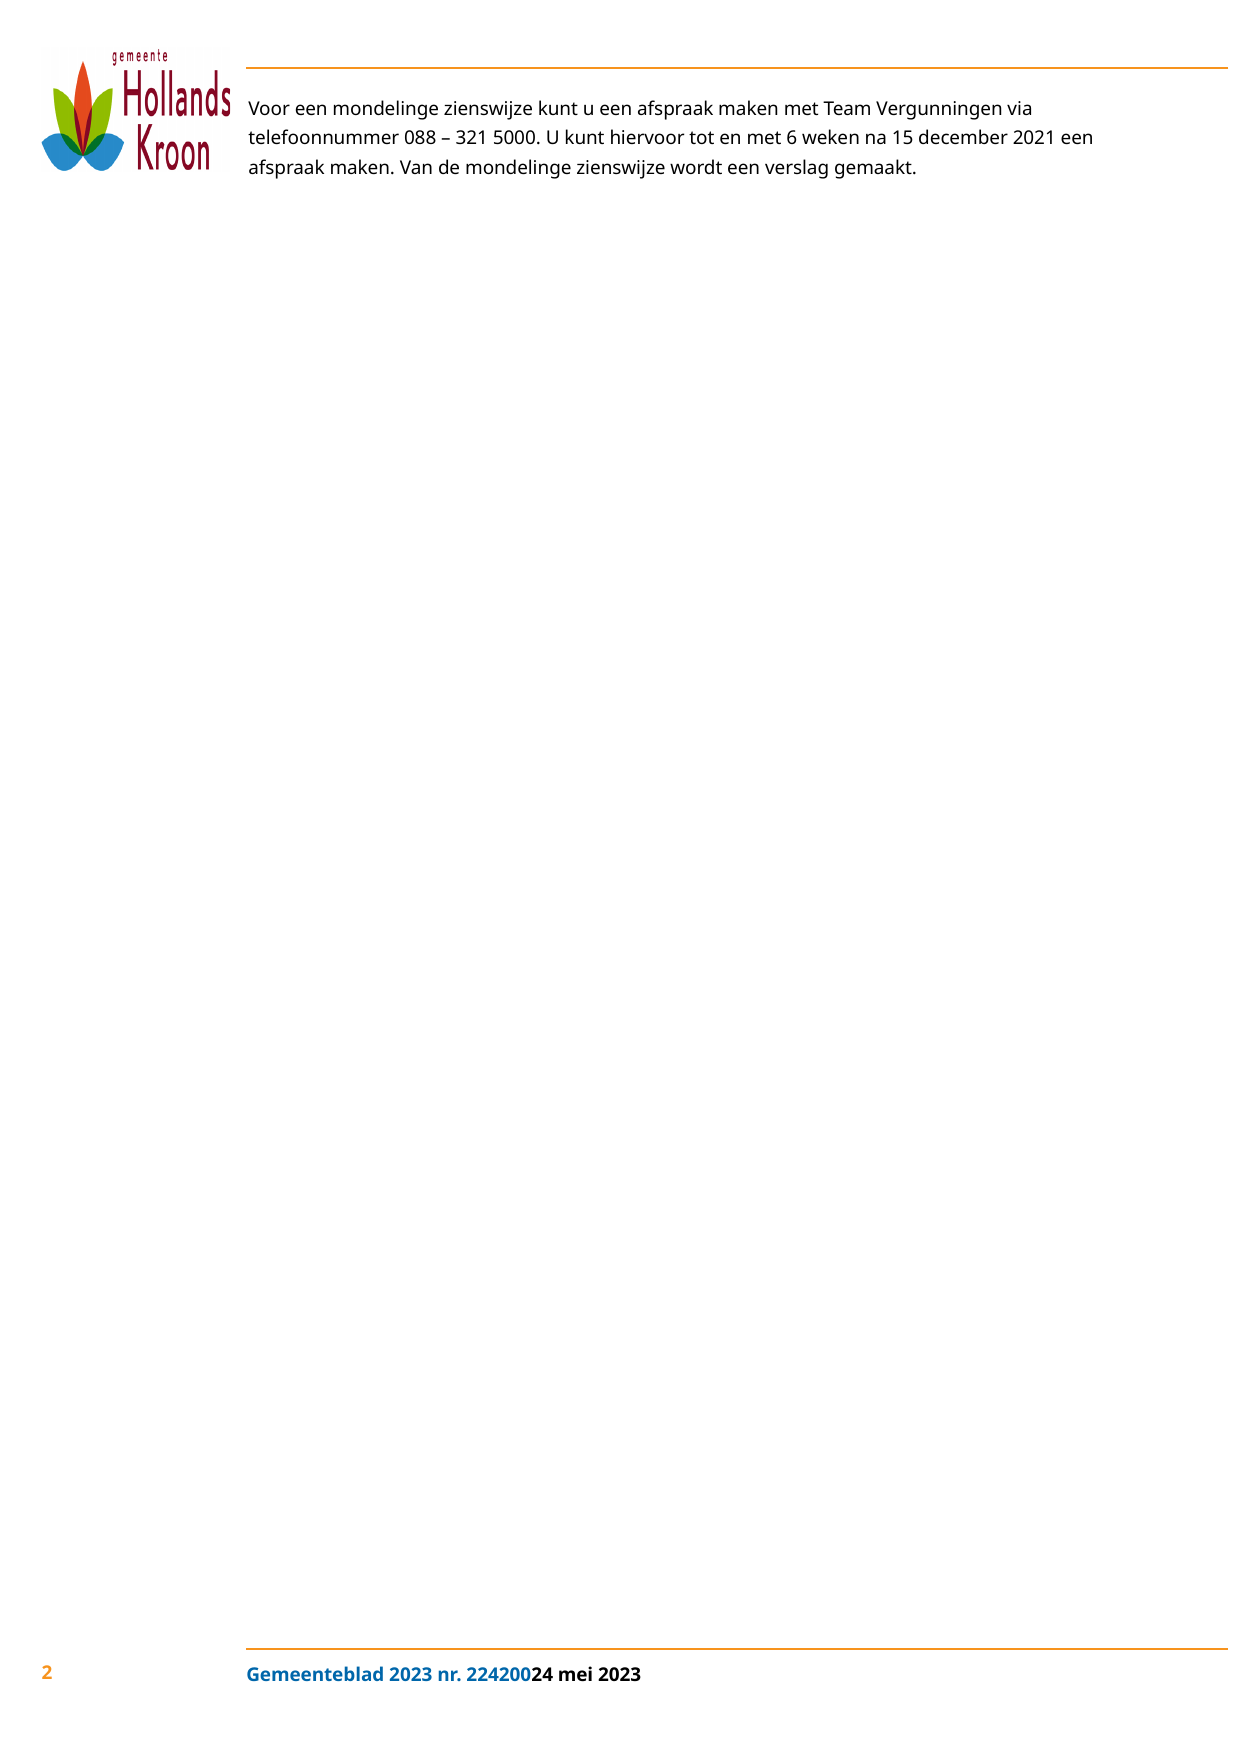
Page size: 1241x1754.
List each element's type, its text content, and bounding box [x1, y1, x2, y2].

text Voor een mondelinge zienswijze kunt u een afspraak maken met Team Vergunningen via telefoonnummer 088 – 321 5000. U kunt hiervoor tot en met 6 weken na 15 december 2021 een afspraak maken. Van de mondelinge zienswijze wordt een verslag gemaakt. [248, 95, 1152, 180]
picture [41, 47, 231, 172]
